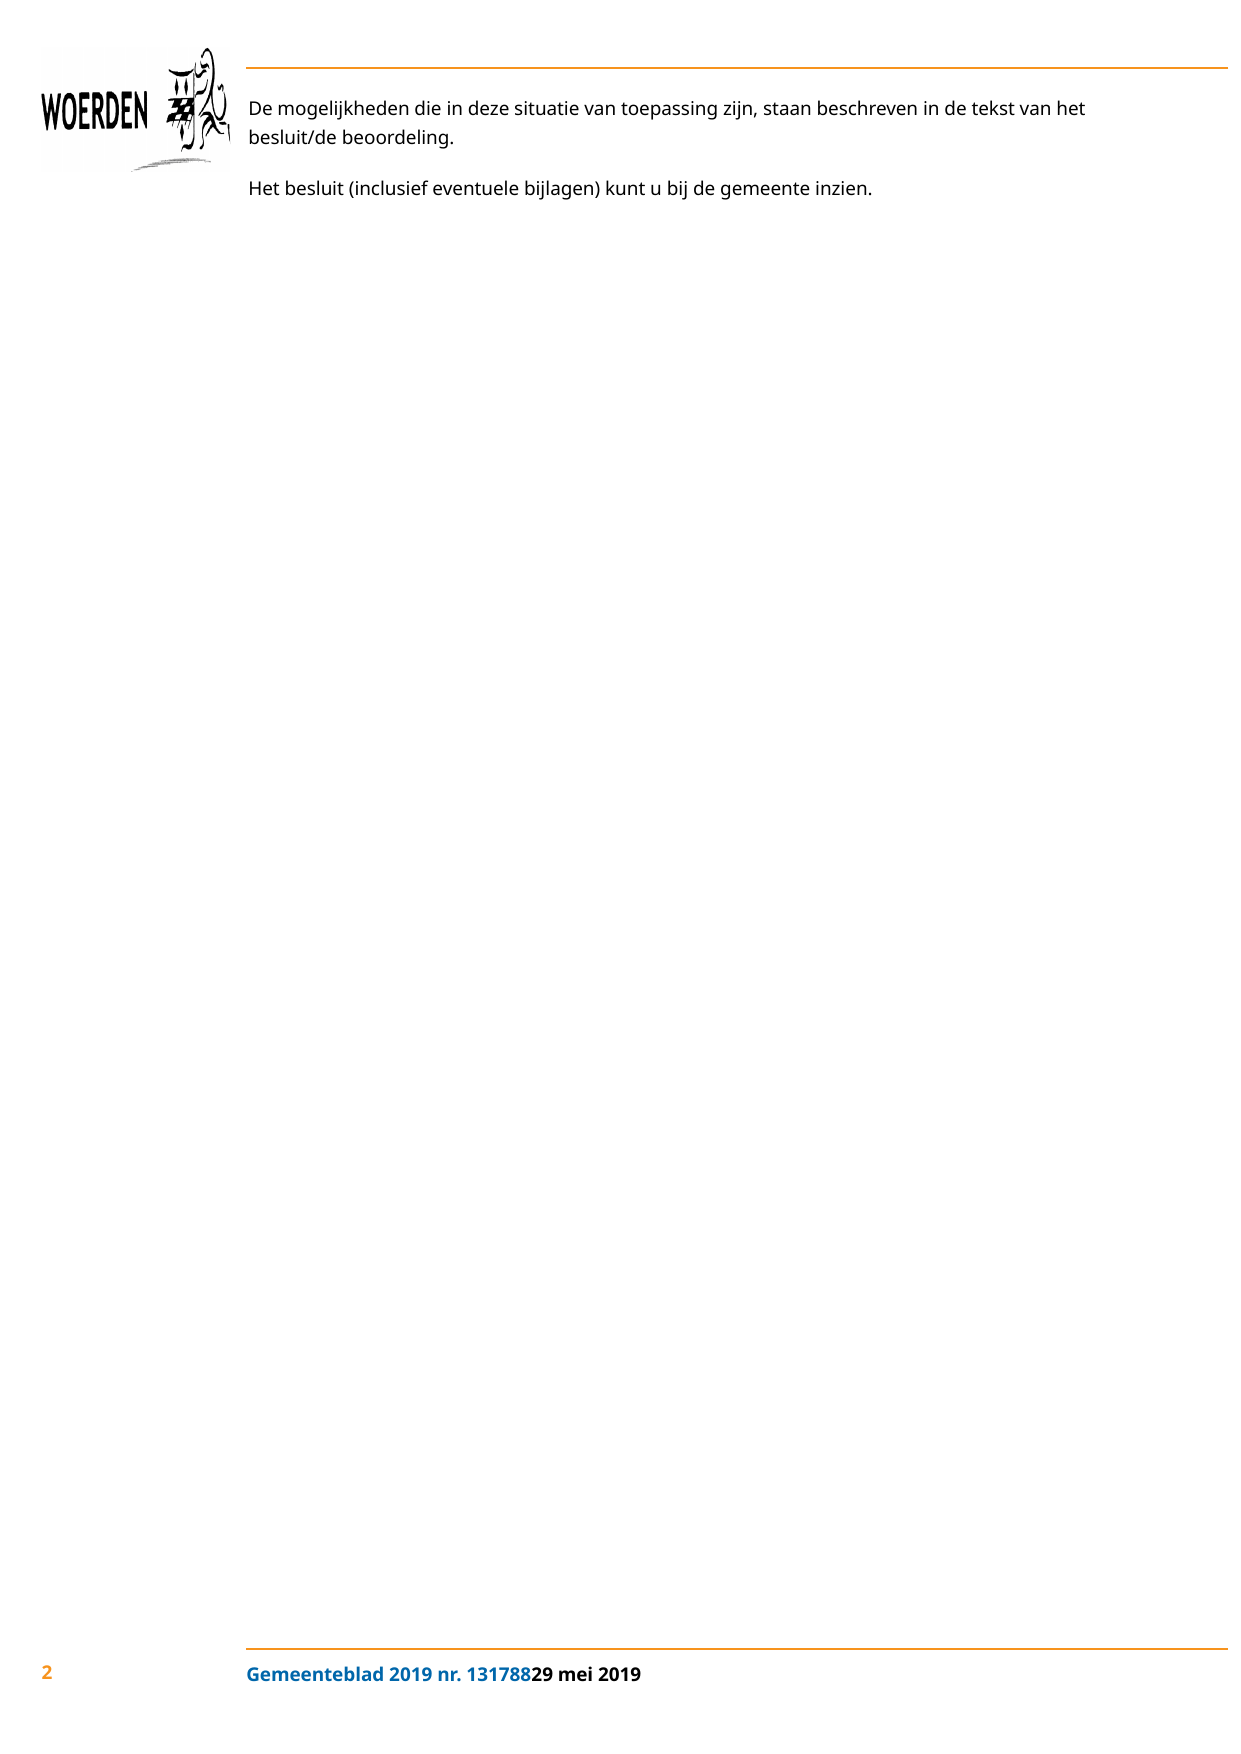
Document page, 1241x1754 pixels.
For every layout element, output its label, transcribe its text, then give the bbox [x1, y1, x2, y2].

picture [41, 47, 231, 172]
text De mogelijkheden die in deze situatie van toepassing zijn, staan beschreven in de tekst van het besluit/de beoordeling. [248, 95, 1152, 150]
text Het besluit (inclusief eventuele bijlagen) kunt u bij de gemeente inzien. [248, 175, 1152, 201]
